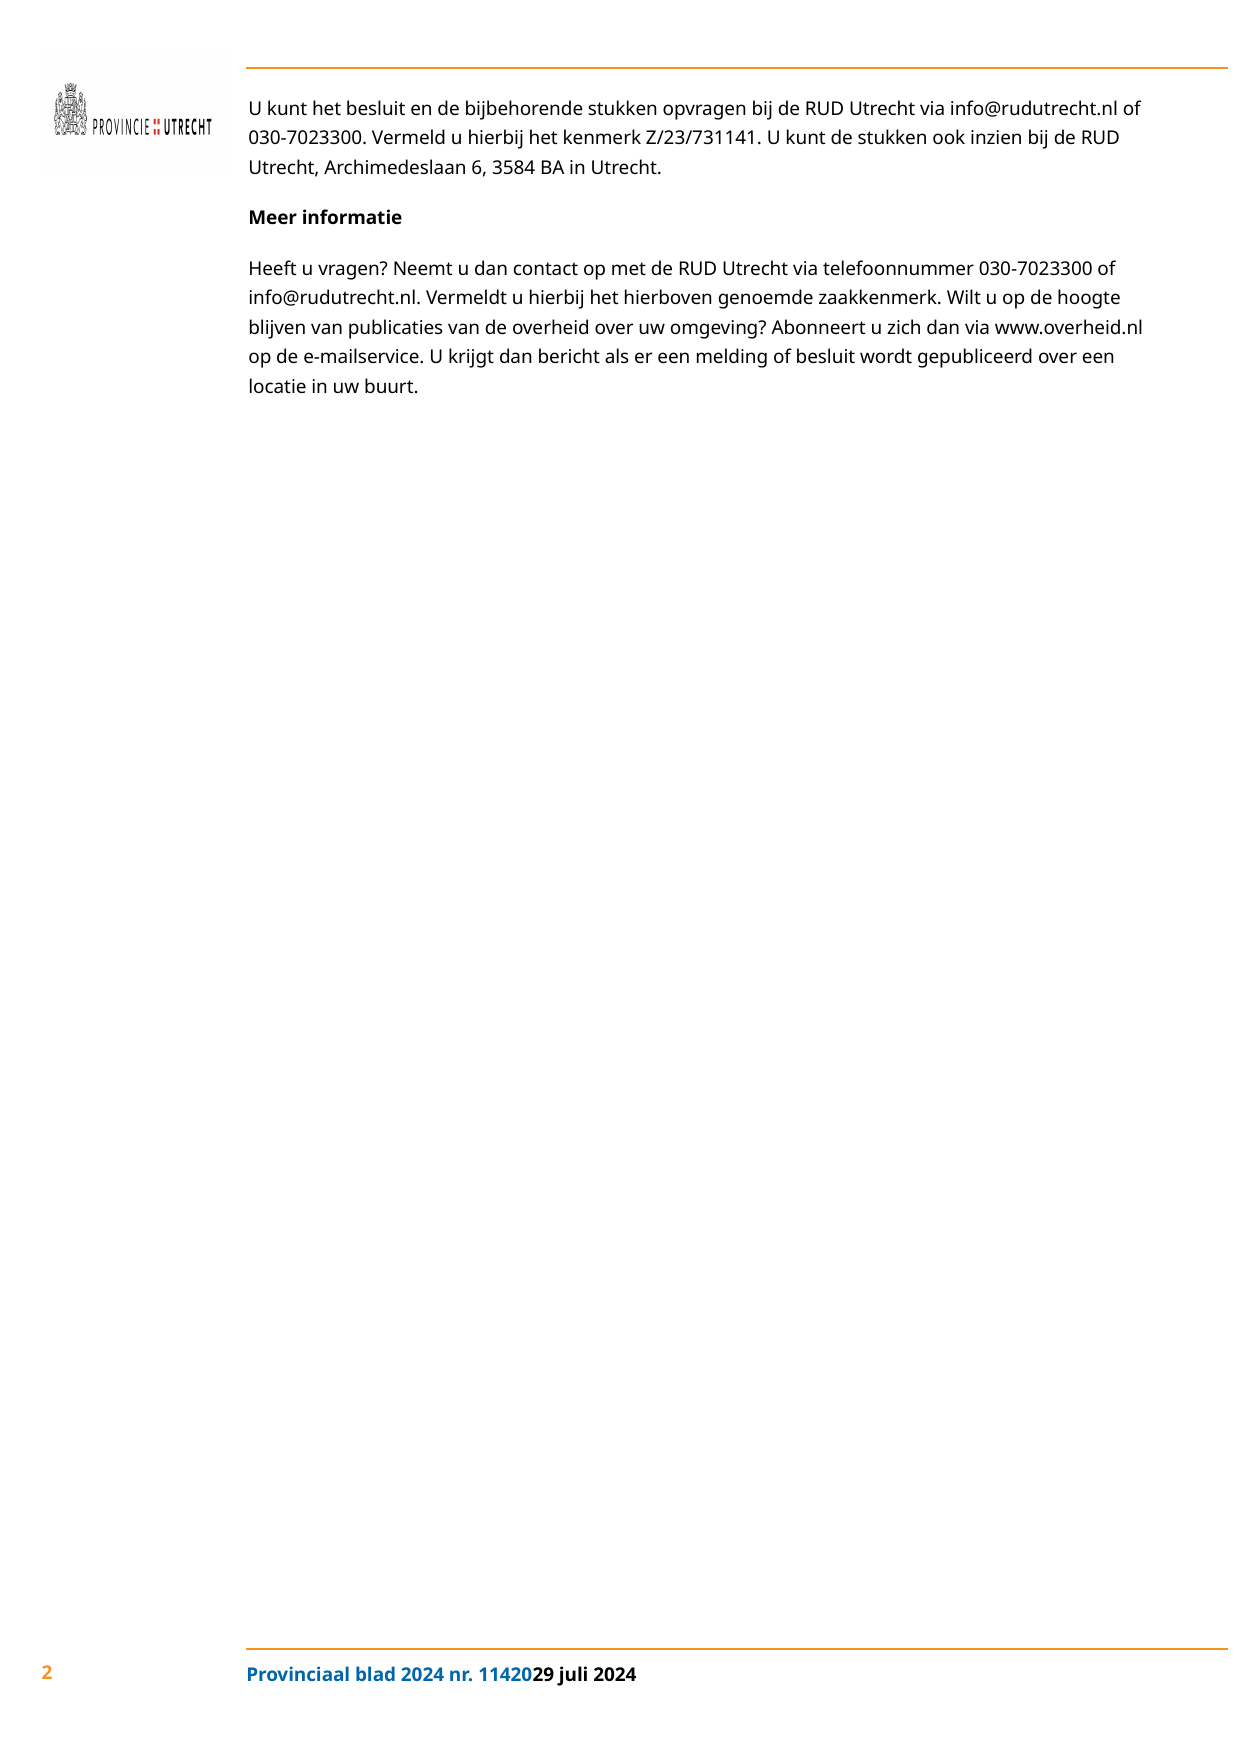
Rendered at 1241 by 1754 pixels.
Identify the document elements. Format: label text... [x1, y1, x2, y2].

text U kunt het besluit en de bijbehorende stukken opvragen bij de RUD Utrecht via info@rudutrecht.nl of 030-7023300. Vermeld u hierbij het kenmerk Z/23/731141. U kunt de stukken ook inzien bij de RUD Utrecht, Archimedeslaan 6, 3584 BA in Utrecht. [248, 95, 1152, 180]
text Heeft u vragen? Neemt u dan contact op met de RUD Utrecht via telefoonnummer 030-7023300 of info@rudutrecht.nl. Vermeldt u hierbij het hierboven genoemde zaakkenmerk. Wilt u op de hoogte blijven van publicaties van de overheid over uw omgeving? Abonneert u zich dan via www.overheid.nl op de e-mailservice. U krijgt dan bericht als er een melding of besluit wordt gepubliceerd over een locatie in uw buurt. [248, 255, 1152, 399]
text Meer informatie [248, 204, 1152, 230]
picture [41, 47, 231, 172]
